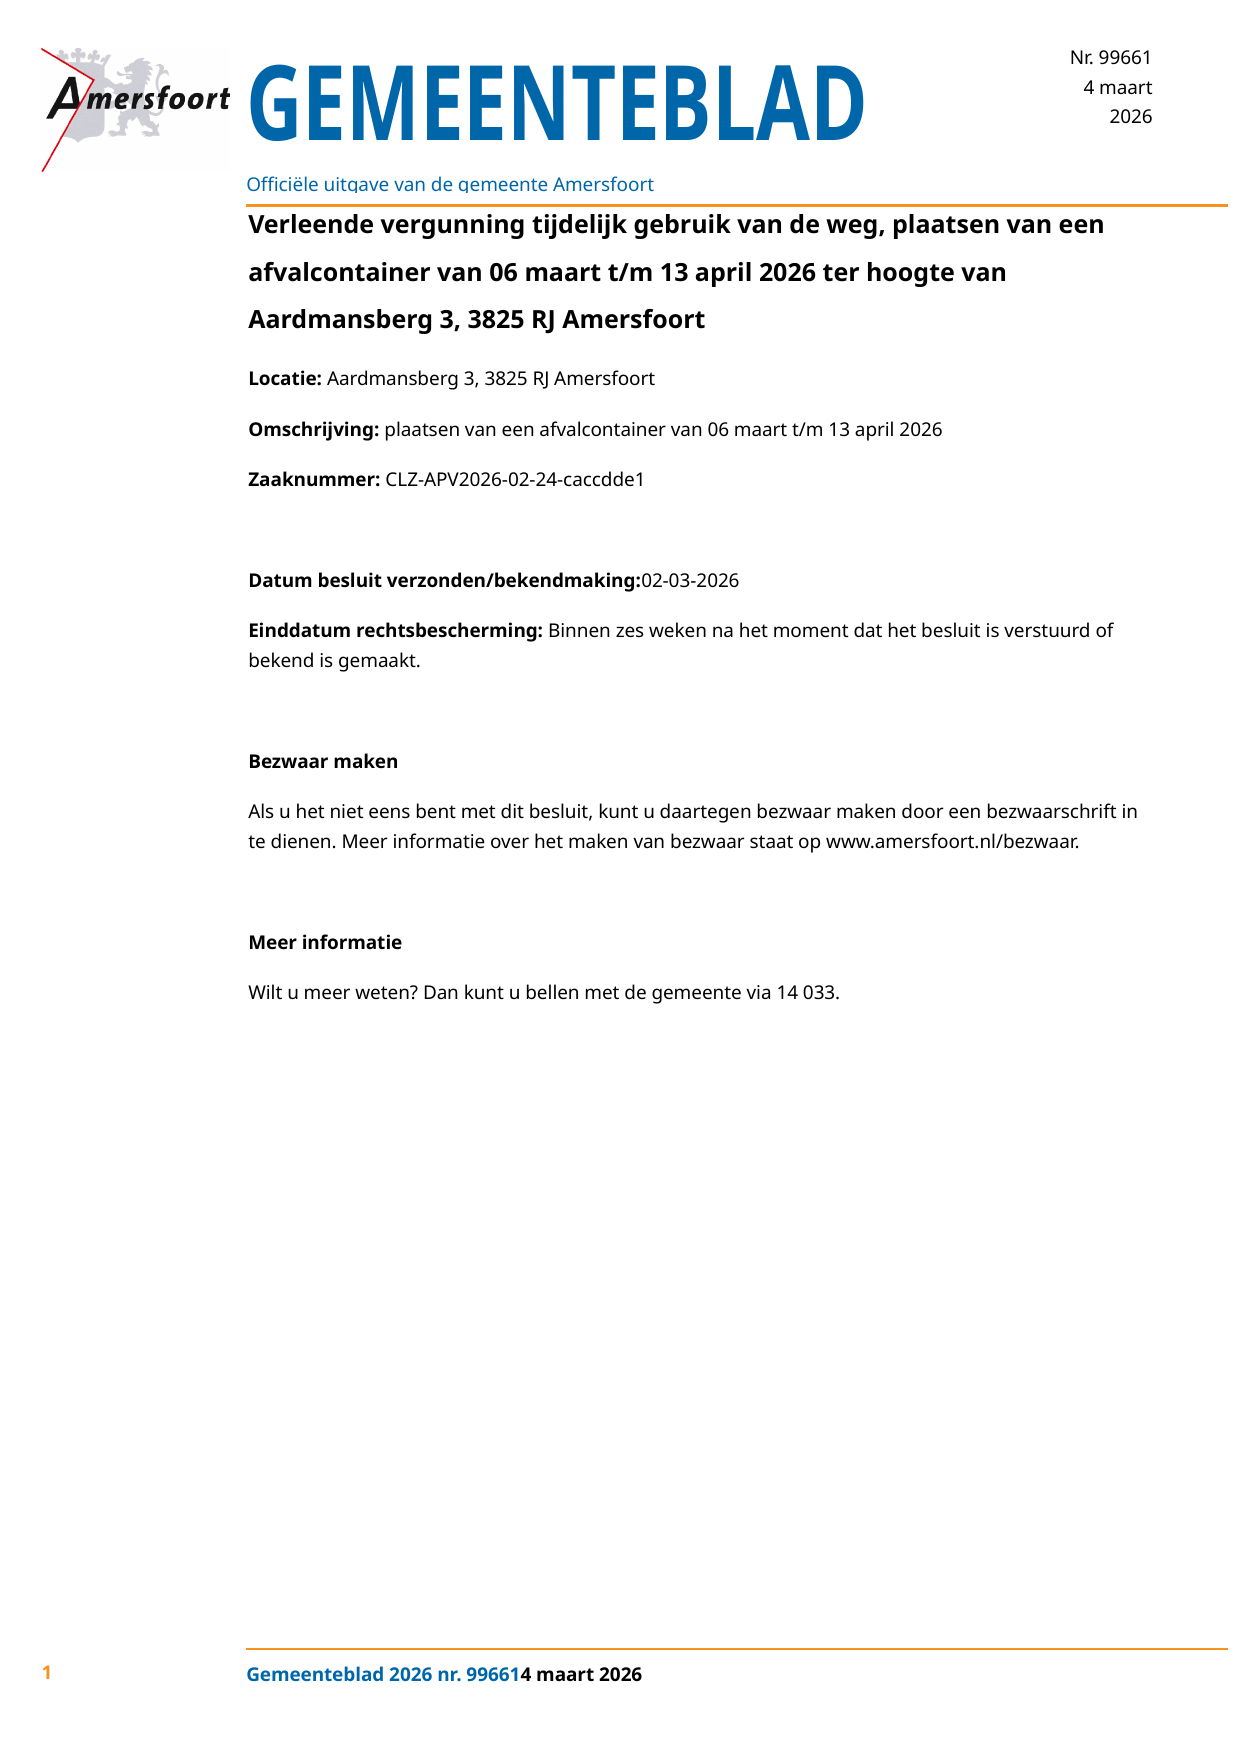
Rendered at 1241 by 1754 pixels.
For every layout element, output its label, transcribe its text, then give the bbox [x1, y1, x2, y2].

text Datum besluit verzonden/bekendmaking:02-03-2026 [248, 567, 1152, 593]
text Locatie: Aardmansberg 3, 3825 RJ Amersfoort [248, 366, 1152, 391]
text Als u het niet eens bent met dit besluit, kunt u daartegen bezwaar maken door een bezwaarschrift in te dienen. Meer informatie over het maken van bezwaar staat op www.amersfoort.nl/bezwaar. [248, 798, 1152, 854]
picture [41, 47, 231, 172]
text Wilt u meer weten? Dan kunt u bellen met de gemeente via 14 033. [248, 979, 1152, 1005]
text Verleende vergunning tijdelijk gebruik van de weg, plaatsen van een afvalcontainer van 06 maart t/m 13 april 2026 ter hoogte van Aardmansberg 3, 3825 RJ Amersfoort [248, 207, 1152, 336]
text Omschrijving: plaatsen van een afvalcontainer van 06 maart t/m 13 april 2026 [248, 416, 1152, 442]
text Einddatum rechtsbescherming: Binnen zes weken na het moment dat het besluit is verstuurd of bekend is gemaakt. [248, 618, 1152, 673]
text Bezwaar maken [248, 748, 1152, 774]
text Zaaknummer: CLZ-APV2026-02-24-caccdde1 [248, 466, 1152, 492]
text Meer informatie [248, 929, 1152, 954]
